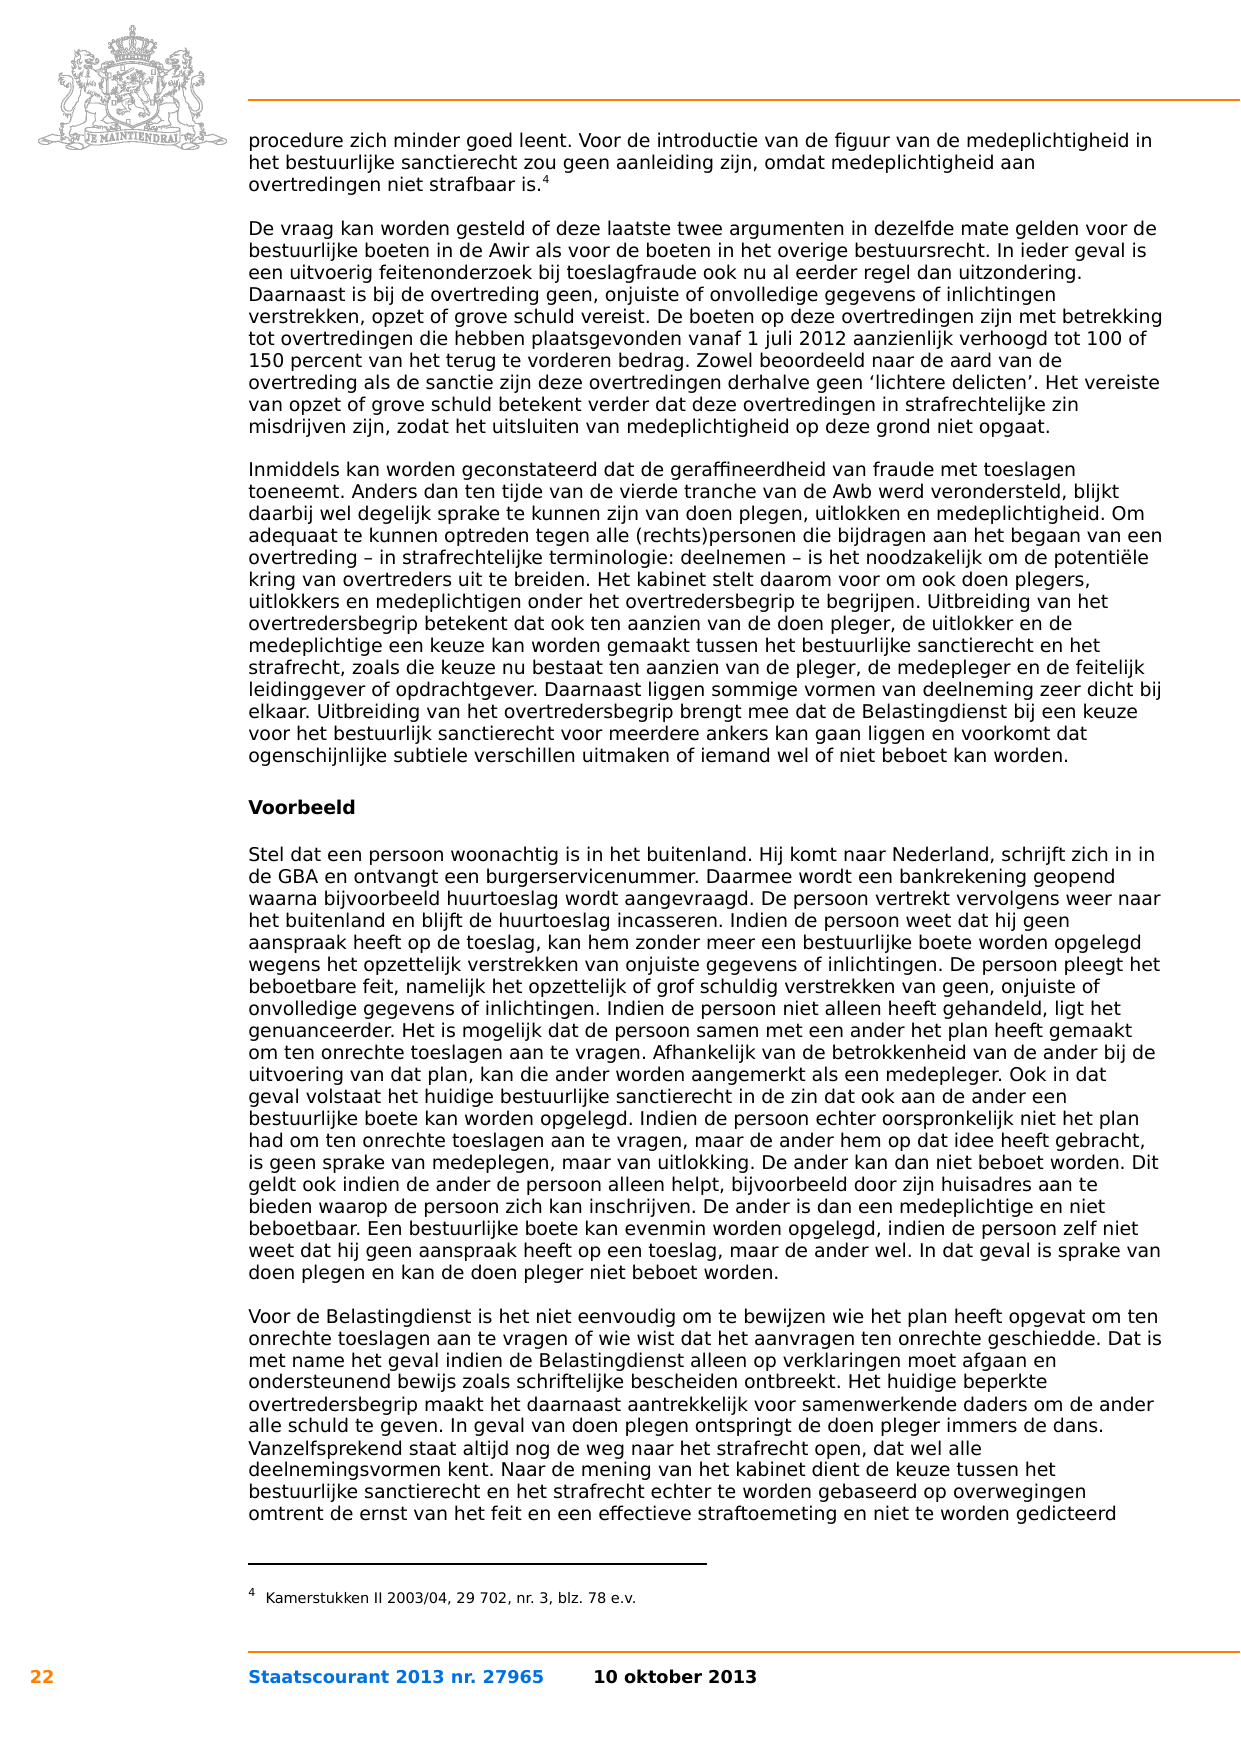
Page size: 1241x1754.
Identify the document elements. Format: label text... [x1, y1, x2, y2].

text Inmiddels kan worden geconstateerd dat de geraffineerdheid van fraude met toeslagen toeneemt. Anders dan ten tijde van de vierde tranche van de Awb werd verondersteld, blijkt daarbij wel degelijk sprake te kunnen zijn van doen plegen, uitlokken en medeplichtigheid. Om adequaat te kunnen optreden tegen alle (rechts)personen die bijdragen aan het begaan van een overtreding – in strafrechtelijke terminologie: deelnemen – is het noodzakelijk om de potentiële kring van overtreders uit te breiden. Het kabinet stelt daarom voor om ook doen plegers, uitlokkers en medeplichtigen onder het overtredersbegrip te begrijpen. Uitbreiding van het overtredersbegrip betekent dat ook ten aanzien van de doen pleger, de uitlokker en de medeplichtige een keuze kan worden gemaakt tussen het bestuurlijke sanctierecht en het strafrecht, zoals die keuze nu bestaat ten aanzien van de pleger, de medepleger en de feitelijk leidinggever of opdrachtgever. Daarnaast liggen sommige vormen van deelneming zeer dicht bij elkaar. Uitbreiding van het overtredersbegrip brengt mee dat de Belastingdienst bij een keuze voor het bestuurlijk sanctierecht voor meerdere ankers kan gaan liggen en voorkomt dat ogenschijnlijke subtiele verschillen uitmaken of iemand wel of niet beboet kan worden. [248, 459, 1163, 767]
text Stel dat een persoon woonachtig is in het buitenland. Hij komt naar Nederland, schrijft zich in in de GBA en ontvangt een burgerservicenummer. Daarmee wordt een bankrekening geopend waarna bijvoorbeeld huurtoeslag wordt aangevraagd. De persoon vertrekt vervolgens weer naar het buitenland en blijft de huurtoeslag incasseren. Indien de persoon weet dat hij geen aanspraak heeft op de toeslag, kan hem zonder meer een bestuurlijke boete worden opgelegd wegens het opzettelijk verstrekken van onjuiste gegevens of inlichtingen. De persoon pleegt het beboetbare feit, namelijk het opzettelijk of grof schuldig verstrekken van geen, onjuiste of onvolledige gegevens of inlichtingen. Indien de persoon niet alleen heeft gehandeld, ligt het genuanceerder. Het is mogelijk dat de persoon samen met een ander het plan heeft gemaakt om ten onrechte toeslagen aan te vragen. Afhankelijk van de betrokkenheid van de ander bij de uitvoering van dat plan, kan die ander worden aangemerkt als een medepleger. Ook in dat geval volstaat het huidige bestuurlijke sanctierecht in de zin dat ook aan de ander een bestuurlijke boete kan worden opgelegd. Indien de persoon echter oorspronkelijk niet het plan had om ten onrechte toeslagen aan te vragen, maar de ander hem op dat idee heeft gebracht, is geen sprake van medeplegen, maar van uitlokking. De ander kan dan niet beboet worden. Dit geldt ook indien de ander de persoon alleen helpt, bijvoorbeeld door zijn huisadres aan te bieden waarop de persoon zich kan inschrijven. De ander is dan een medeplichtige en niet beboetbaar. Een bestuurlijke boete kan evenmin worden opgelegd, indien de persoon zelf niet weet dat hij geen aanspraak heeft op een toeslag, maar de ander wel. In dat geval is sprake van doen plegen en kan de doen pleger niet beboet worden. [248, 844, 1163, 1284]
text Voor de Belastingdienst is het niet eenvoudig om te bewijzen wie het plan heeft opgevat om ten onrechte toeslagen aan te vragen of wie wist dat het aanvragen ten onrechte geschiedde. Dat is met name het geval indien de Belastingdienst alleen op verklaringen moet afgaan en ondersteunend bewijs zoals schriftelijke bescheiden ontbreekt. Het huidige beperkte overtredersbegrip maakt het daarnaast aantrekkelijk voor samenwerkende daders om de ander alle schuld te geven. In geval van doen plegen ontspringt de doen pleger immers de dans. Vanzelfsprekend staat altijd nog de weg naar het strafrecht open, dat wel alle deelnemingsvormen kent. Naar de mening van het kabinet dient de keuze tussen het bestuurlijke sanctierecht en het strafrecht echter te worden gebaseerd op overwegingen omtrent de ernst van het feit en een effectieve straftoemeting en niet te worden gedicteerd [248, 1306, 1163, 1525]
text De vraag kan worden gesteld of deze laatste twee argumenten in dezelfde mate gelden voor de bestuurlijke boeten in de Awir als voor de boeten in het overige bestuursrecht. In ieder geval is een uitvoerig feitenonderzoek bij toeslagfraude ook nu al eerder regel dan uitzondering. Daarnaast is bij de overtreding geen, onjuiste of onvolledige gegevens of inlichtingen verstrekken, opzet of grove schuld vereist. De boeten op deze overtredingen zijn met betrekking tot overtredingen die hebben plaatsgevonden vanaf 1 juli 2012 aanzienlijk verhoogd tot 100 of 150 percent van het terug te vorderen bedrag. Zowel beoordeeld naar de aard van de overtreding als de sanctie zijn deze overtredingen derhalve geen ‘lichtere delicten’. Het vereiste van opzet of grove schuld betekent verder dat deze overtredingen in strafrechtelijke zin misdrijven zijn, zodat het uitsluiten van medeplichtigheid op deze grond niet opgaat. [248, 218, 1163, 437]
subtitle Voorbeeld [248, 797, 1163, 819]
picture [38, 25, 227, 150]
text Kamerstukken II 2003/04, 29 702, nr. 3, blz. 78 e.v. [248, 1586, 1163, 1608]
text procedure zich minder goed leent. Voor de introductie van de figuur van de medeplichtigheid in het bestuurlijke sanctierecht zou geen aanleiding zijn, omdat medeplichtigheid aan overtredingen niet strafbaar is. [248, 130, 1163, 196]
